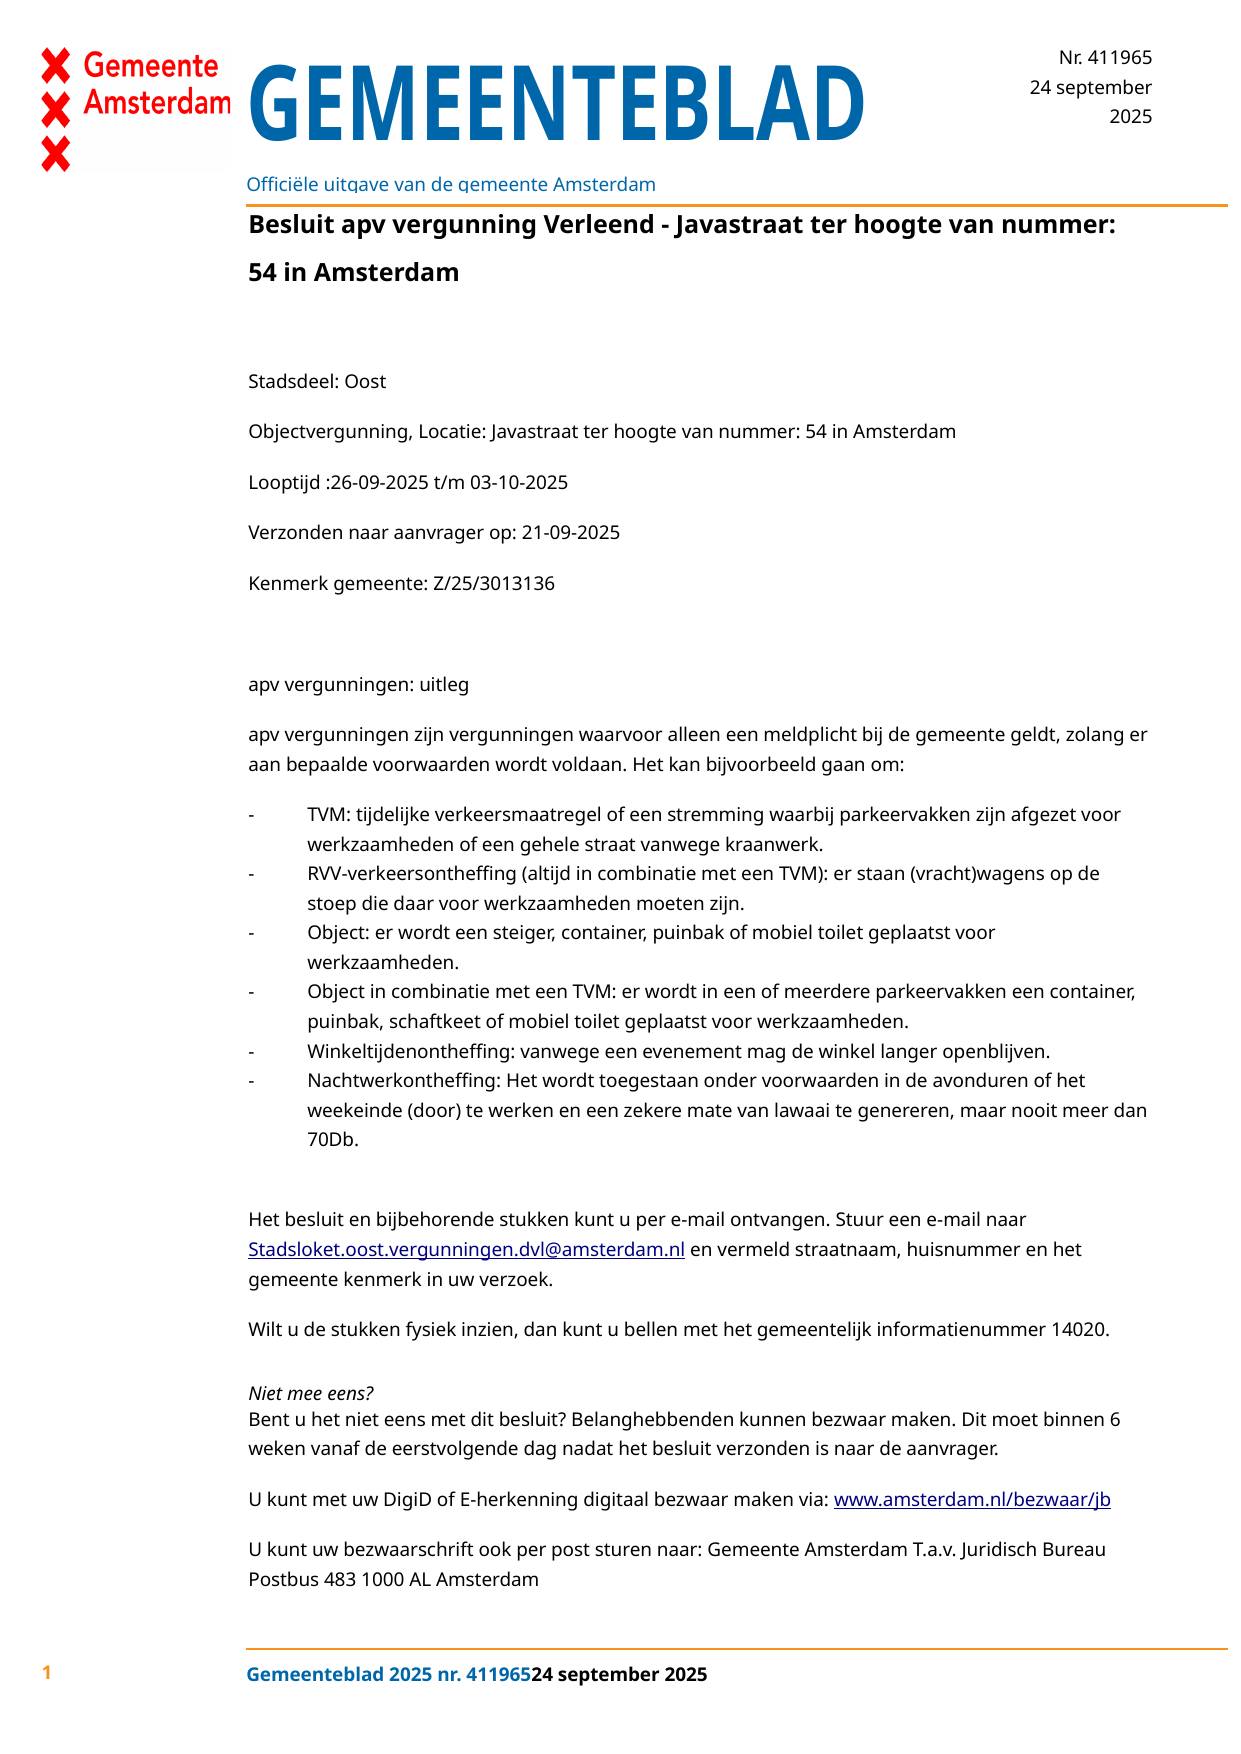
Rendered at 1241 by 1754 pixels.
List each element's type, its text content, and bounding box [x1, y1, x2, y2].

text Looptijd :26-09-2025 t/m 03-10-2025 [248, 469, 1152, 495]
text Besluit apv vergunning Verleend - Javastraat ter hoogte van nummer: 54 in Amsterdam [248, 207, 1152, 288]
text apv vergunningen: uitleg [248, 671, 1152, 697]
list TVM: tijdelijke verkeersmaatregel of een stremming waarbij parkeervakken zijn afgezet voor werkzaamheden of een gehele straat vanwege kraanwerk. [248, 801, 1152, 857]
text Bent u het niet eens met dit besluit? Belanghebbenden kunnen bezwaar maken. Dit moet binnen 6 weken vanaf de eerstvolgende dag nadat het besluit verzonden is naar de aanvrager. [248, 1406, 1152, 1461]
list Winkeltijdenontheffing: vanwege een evenement mag de winkel langer openblijven. [248, 1038, 1152, 1064]
picture [41, 47, 231, 172]
text apv vergunningen zijn vergunningen waarvoor alleen een meldplicht bij de gemeente geldt, zolang er aan bepaalde voorwaarden wordt voldaan. Het kan bijvoorbeeld gaan om: [248, 721, 1152, 777]
list Object: er wordt een steiger, container, puinbak of mobiel toilet geplaatst voor werkzaamheden. [248, 919, 1152, 975]
list RVV-verkeersontheffing (altijd in combinatie met een TVM): er staan (vracht)wagens op de stoep die daar voor werkzaamheden moeten zijn. [248, 860, 1152, 916]
text U kunt met uw DigiD of E-herkenning digitaal bezwaar maken via: www.amsterdam.nl/bezwaar/jb [248, 1486, 1152, 1512]
list Object in combinatie met een TVM: er wordt in een of meerdere parkeervakken een container, puinbak, schaftkeet of mobiel toilet geplaatst voor werkzaamheden. [248, 979, 1152, 1034]
text Verzonden naar aanvrager op: 21-09-2025 [248, 519, 1152, 545]
text Wilt u de stukken fysiek inzien, dan kunt u bellen met het gemeentelijk informatienummer 14020. [248, 1316, 1152, 1342]
text Stadsdeel: Oost [248, 368, 1152, 394]
text Kenmerk gemeente: Z/25/3013136 [248, 570, 1152, 596]
text U kunt uw bezwaarschrift ook per post sturen naar: Gemeente Amsterdam T.a.v. Juridisch Bureau Postbus 483 1000 AL Amsterdam [248, 1536, 1152, 1592]
list Nachtwerkontheffing: Het wordt toegestaan onder voorwaarden in de avonduren of het weekeinde (door) te werken en een zekere mate van lawaai te genereren, maar nooit meer dan 70Db. [248, 1067, 1152, 1152]
text Het besluit en bijbehorende stukken kunt u per e-mail ontvangen. Stuur een e-mail naar Stadsloket.oost.vergunningen.dvl@amsterdam.nl en vermeld straatnaam, huisnummer en het gemeente kenmerk in uw verzoek. [248, 1207, 1152, 1292]
text Niet mee eens? [248, 1380, 1152, 1406]
text Objectvergunning, Locatie: Javastraat ter hoogte van nummer: 54 in Amsterdam [248, 419, 1152, 444]
